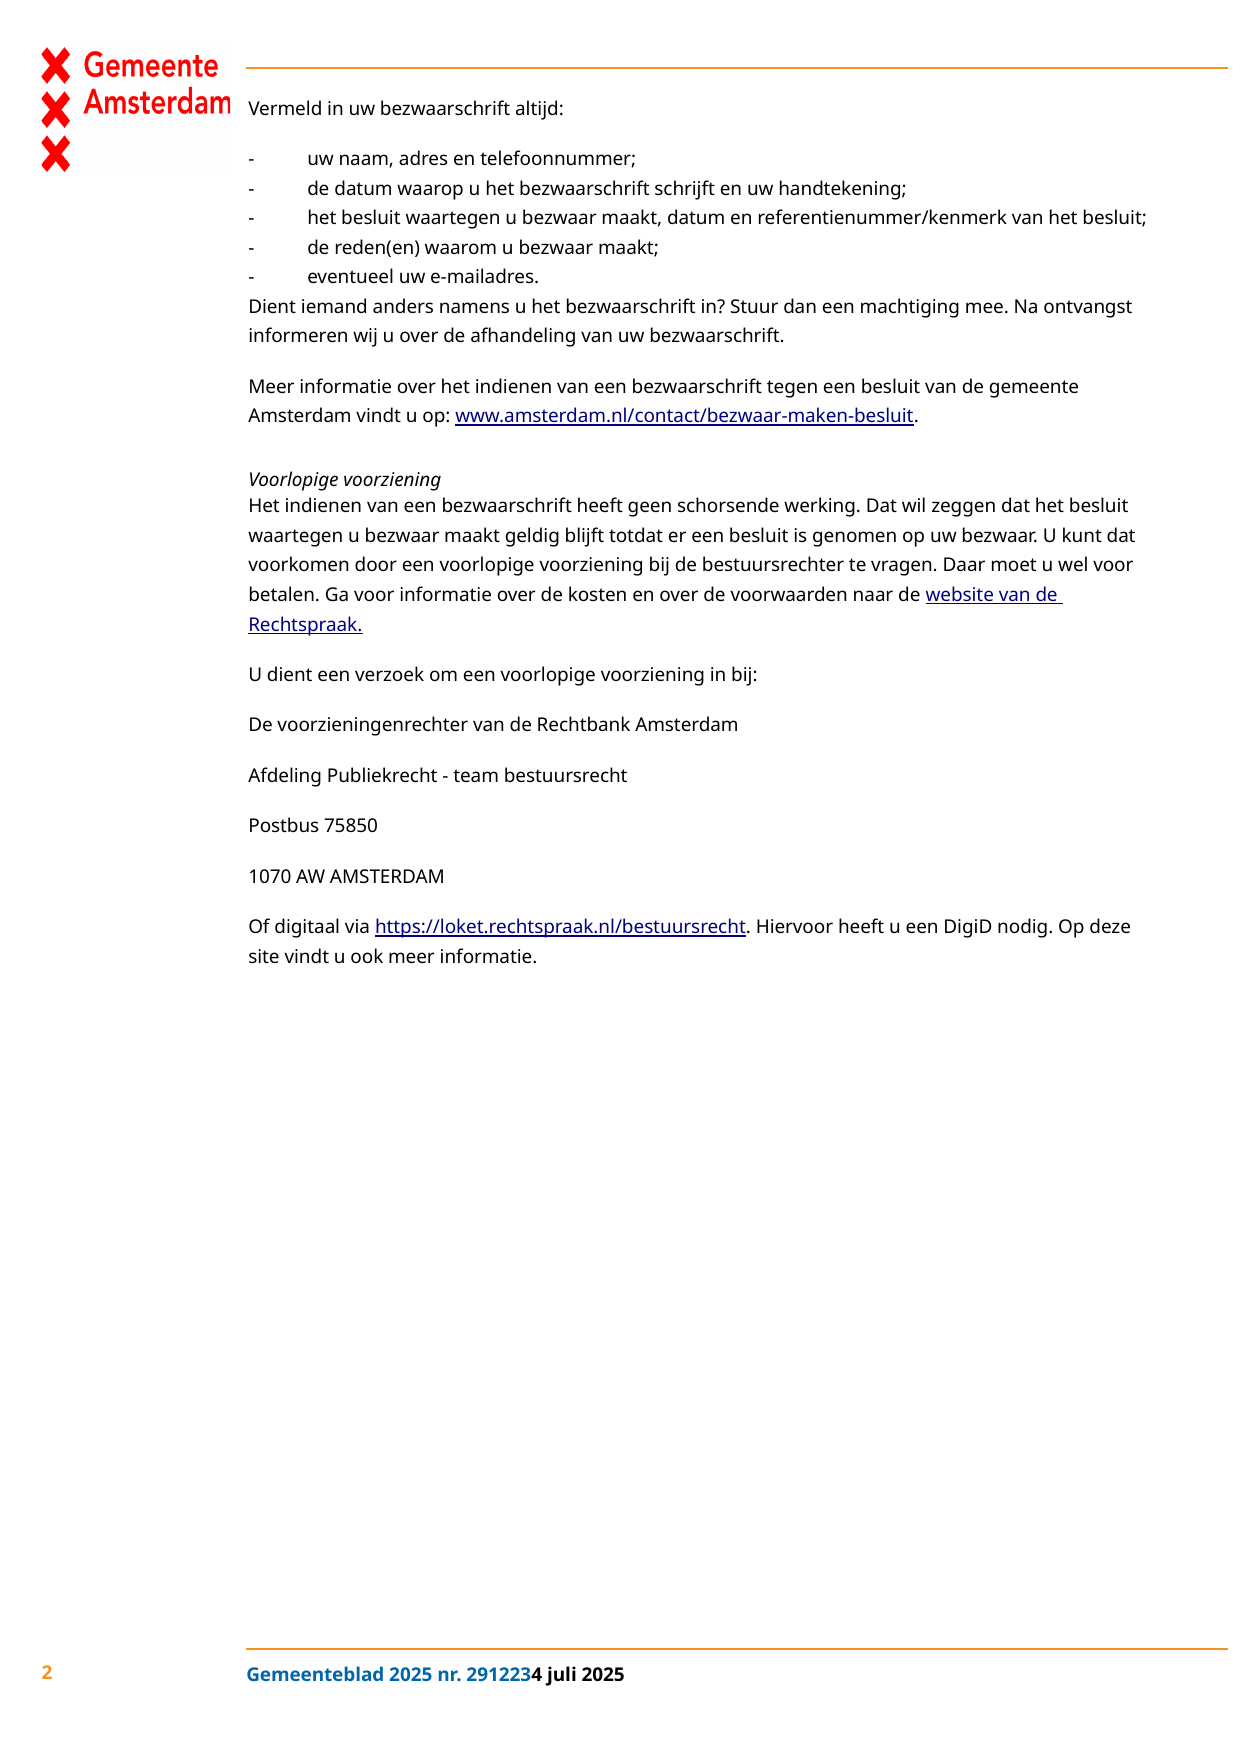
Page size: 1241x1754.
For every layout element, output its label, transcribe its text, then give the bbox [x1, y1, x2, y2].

list het besluit waartegen u bezwaar maakt, datum en referentienummer/kenmerk van het besluit; [248, 204, 1152, 230]
picture [41, 47, 231, 172]
text Vermeld in uw bezwaarschrift altijd: [248, 95, 1152, 121]
text Dient iemand anders namens u het bezwaarschrift in? Stuur dan een machtiging mee. Na ontvangst informeren wij u over de afhandeling van uw bezwaarschrift. [248, 293, 1152, 348]
text De voorzieningenrechter van de Rechtbank Amsterdam [248, 712, 1152, 737]
text Meer informatie over het indienen van een bezwaarschrift tegen een besluit van de gemeente Amsterdam vindt u op: www.amsterdam.nl/contact/bezwaar-maken-besluit. [248, 373, 1152, 428]
text Voorlopige voorziening [248, 467, 1152, 492]
list uw naam, adres en telefoonnummer; [248, 145, 1152, 171]
text Het indienen van een bezwaarschrift heeft geen schorsende werking. Dat wil zeggen dat het besluit waartegen u bezwaar maakt geldig blijft totdat er een besluit is genomen op uw bezwaar. U kunt dat voorkomen door een voorlopige voorziening bij de bestuursrechter te vragen. Daar moet u wel voor betalen. Ga voor informatie over de kosten en over de voorwaarden naar de website van de Rechtspraak. [248, 492, 1152, 636]
list de datum waarop u het bezwaarschrift schrijft en uw handtekening; [248, 175, 1152, 201]
list eventueel uw e-mailadres. [248, 263, 1152, 289]
text Afdeling Publiekrecht - team bestuursrecht [248, 762, 1152, 788]
text U dient een verzoek om een voorlopige voorziening in bij: [248, 661, 1152, 687]
text 1070 AW AMSTERDAM [248, 863, 1152, 888]
text Postbus 75850 [248, 812, 1152, 838]
text Of digitaal via https://loket.rechtspraak.nl/bestuursrecht. Hiervoor heeft u een DigiD nodig. Op deze site vindt u ook meer informatie. [248, 913, 1152, 968]
list de reden(en) waarom u bezwaar maakt; [248, 234, 1152, 260]
